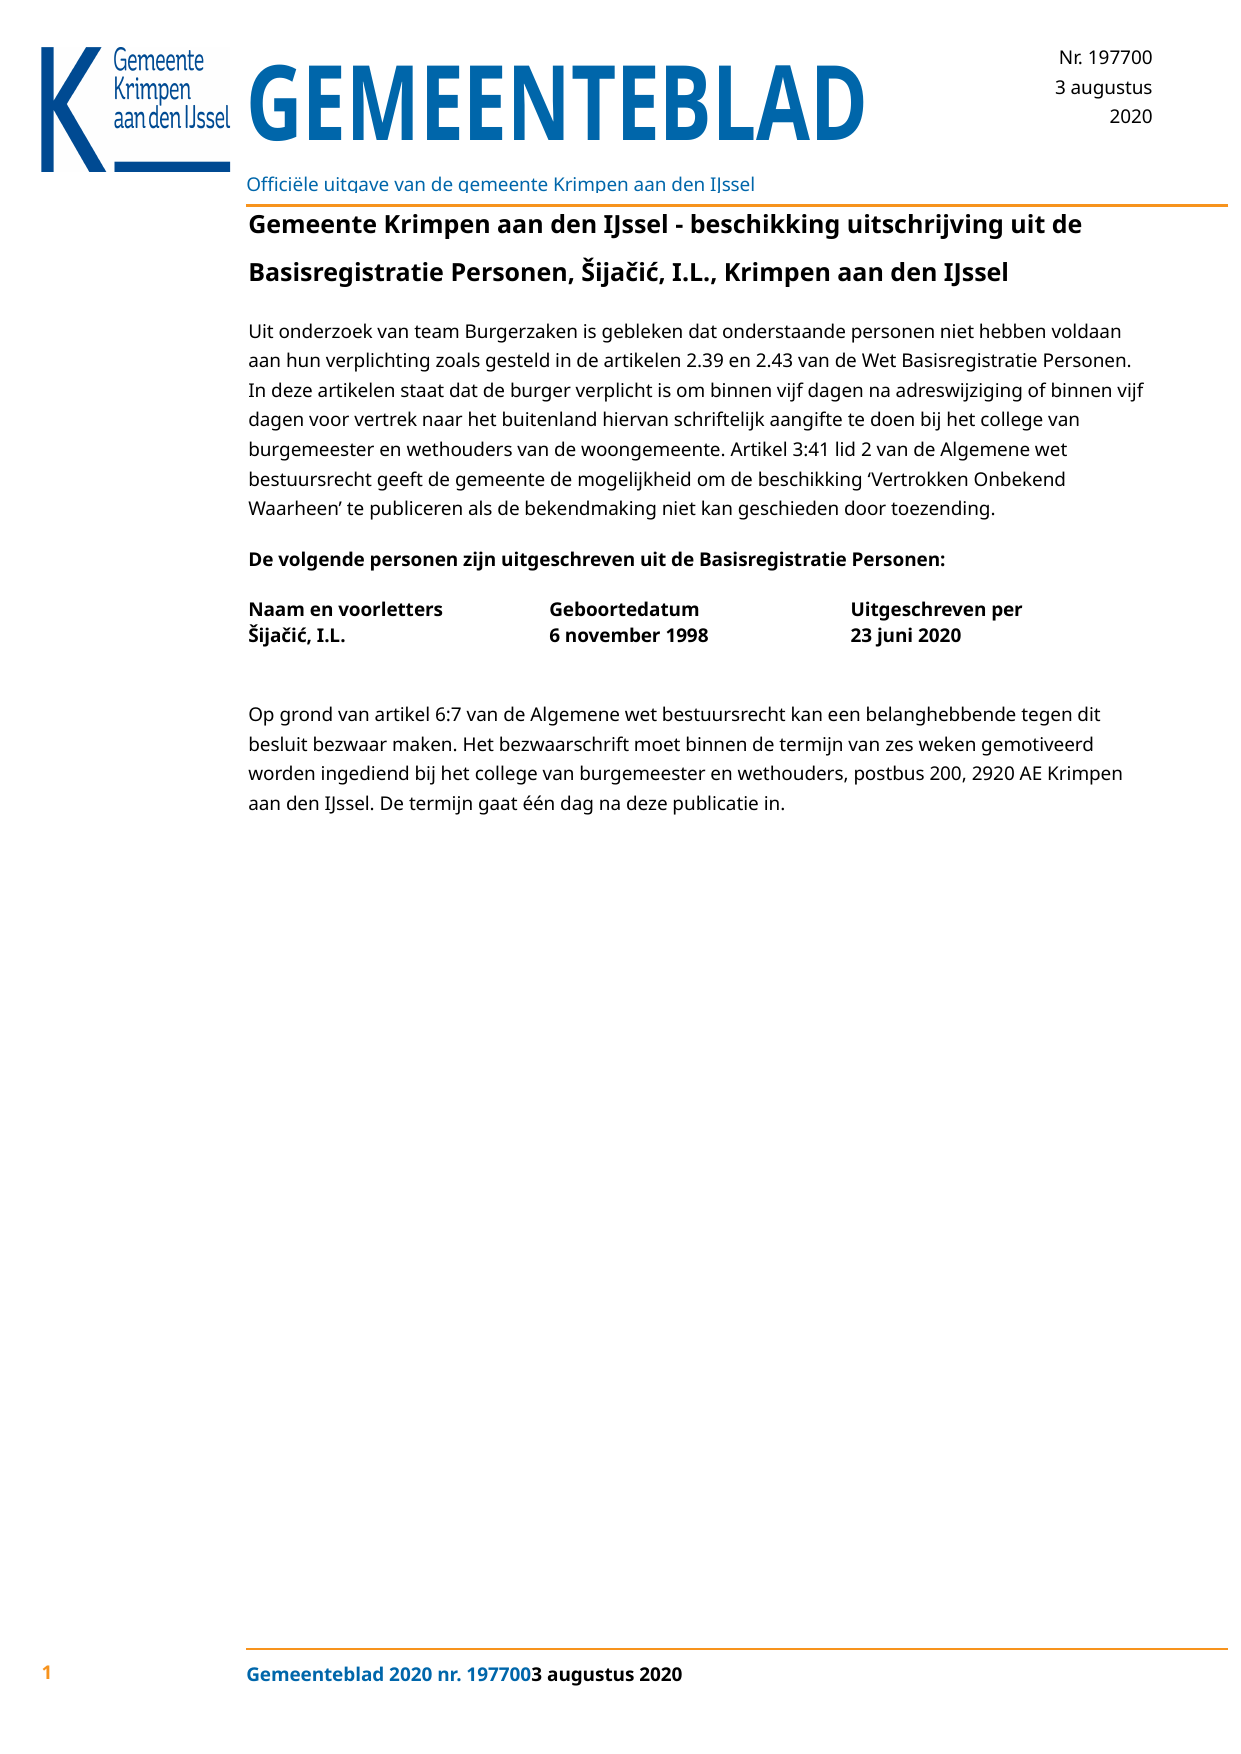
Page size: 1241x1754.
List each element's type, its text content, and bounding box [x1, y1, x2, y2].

text Uit onderzoek van team Burgerzaken is gebleken dat onderstaande personen niet hebben voldaan aan hun verplichting zoals gesteld in de artikelen 2.39 en 2.43 van de Wet Basisregistratie Personen. In deze artikelen staat dat de burger verplicht is om binnen vijf dagen na adreswijziging of binnen vijf dagen voor vertrek naar het buitenland hiervan schriftelijk aangifte te doen bij het college van burgemeester en wethouders van de woongemeente. Artikel 3:41 lid 2 van de Algemene wet bestuursrecht geeft de gemeente de mogelijkheid om de beschikking ‘Vertrokken Onbekend Waarheen’ te publiceren als de bekendmaking niet kan geschieden door toezending. [248, 318, 1152, 521]
table_header Naam en voorletters [248, 596, 549, 622]
text Gemeente Krimpen aan den IJssel - beschikking uitschrijving uit de Basisregistratie Personen, Šijačić, I.L., Krimpen aan den IJssel [248, 207, 1152, 288]
text De volgende personen zijn uitgeschreven uit de Basisregistratie Personen: [248, 546, 1152, 572]
table_cell Šijačić, I.L. [248, 622, 549, 648]
table_header Geboortedatum [549, 596, 850, 622]
text Op grond van artikel 6:7 van de Algemene wet bestuursrecht kan een belanghebbende tegen dit besluit bezwaar maken. Het bezwaarschrift moet binnen de termijn van zes weken gemotiveerd worden ingediend bij het college van burgemeester en wethouders, postbus 200, 2920 AE Krimpen aan den IJssel. De termijn gaat één dag na deze publicatie in. [248, 701, 1152, 816]
table_cell 6 november 1998 [549, 622, 850, 648]
table_cell 23 juni 2020 [850, 622, 1152, 648]
picture [41, 47, 231, 172]
table_header Uitgeschreven per [850, 596, 1152, 622]
